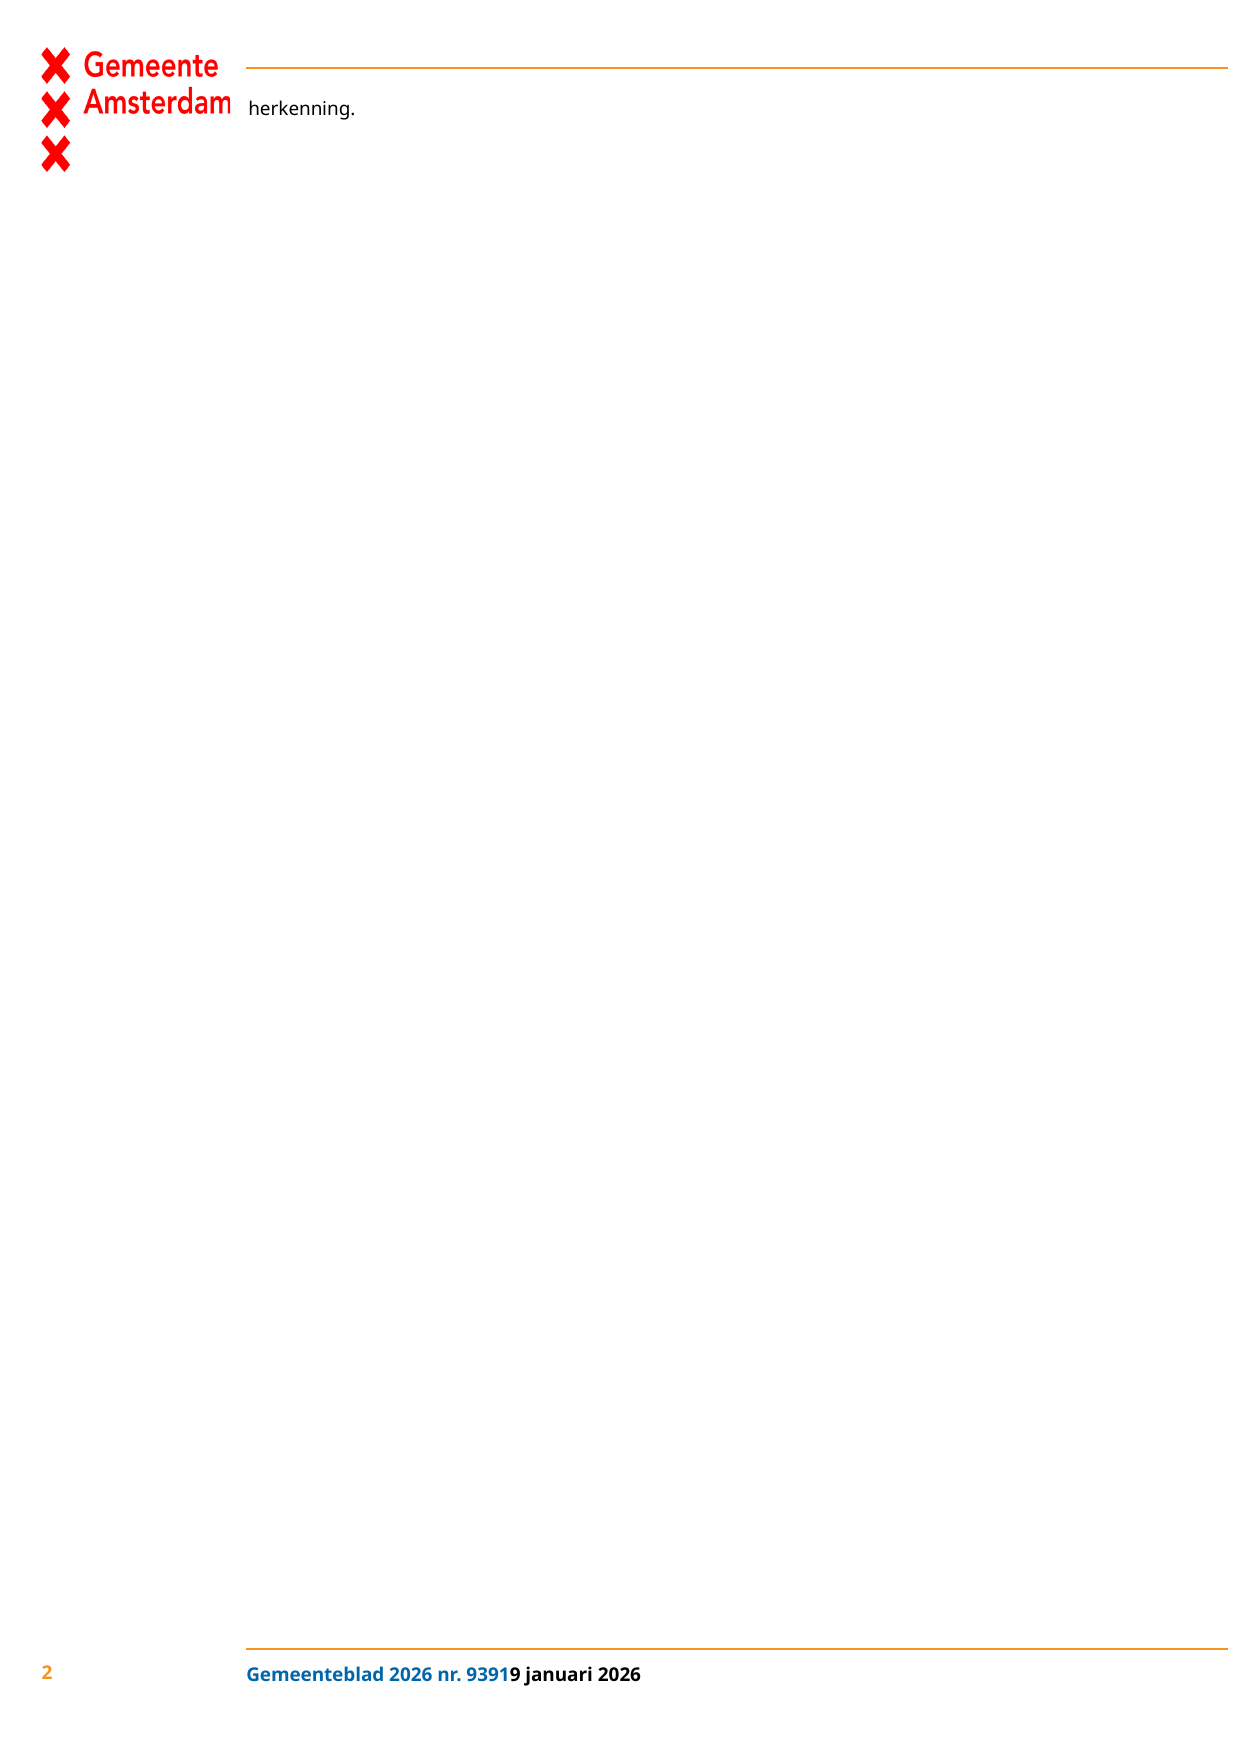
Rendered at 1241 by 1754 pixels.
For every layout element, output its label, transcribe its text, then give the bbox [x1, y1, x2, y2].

picture [41, 47, 231, 172]
text herkenning. [248, 95, 1152, 121]
